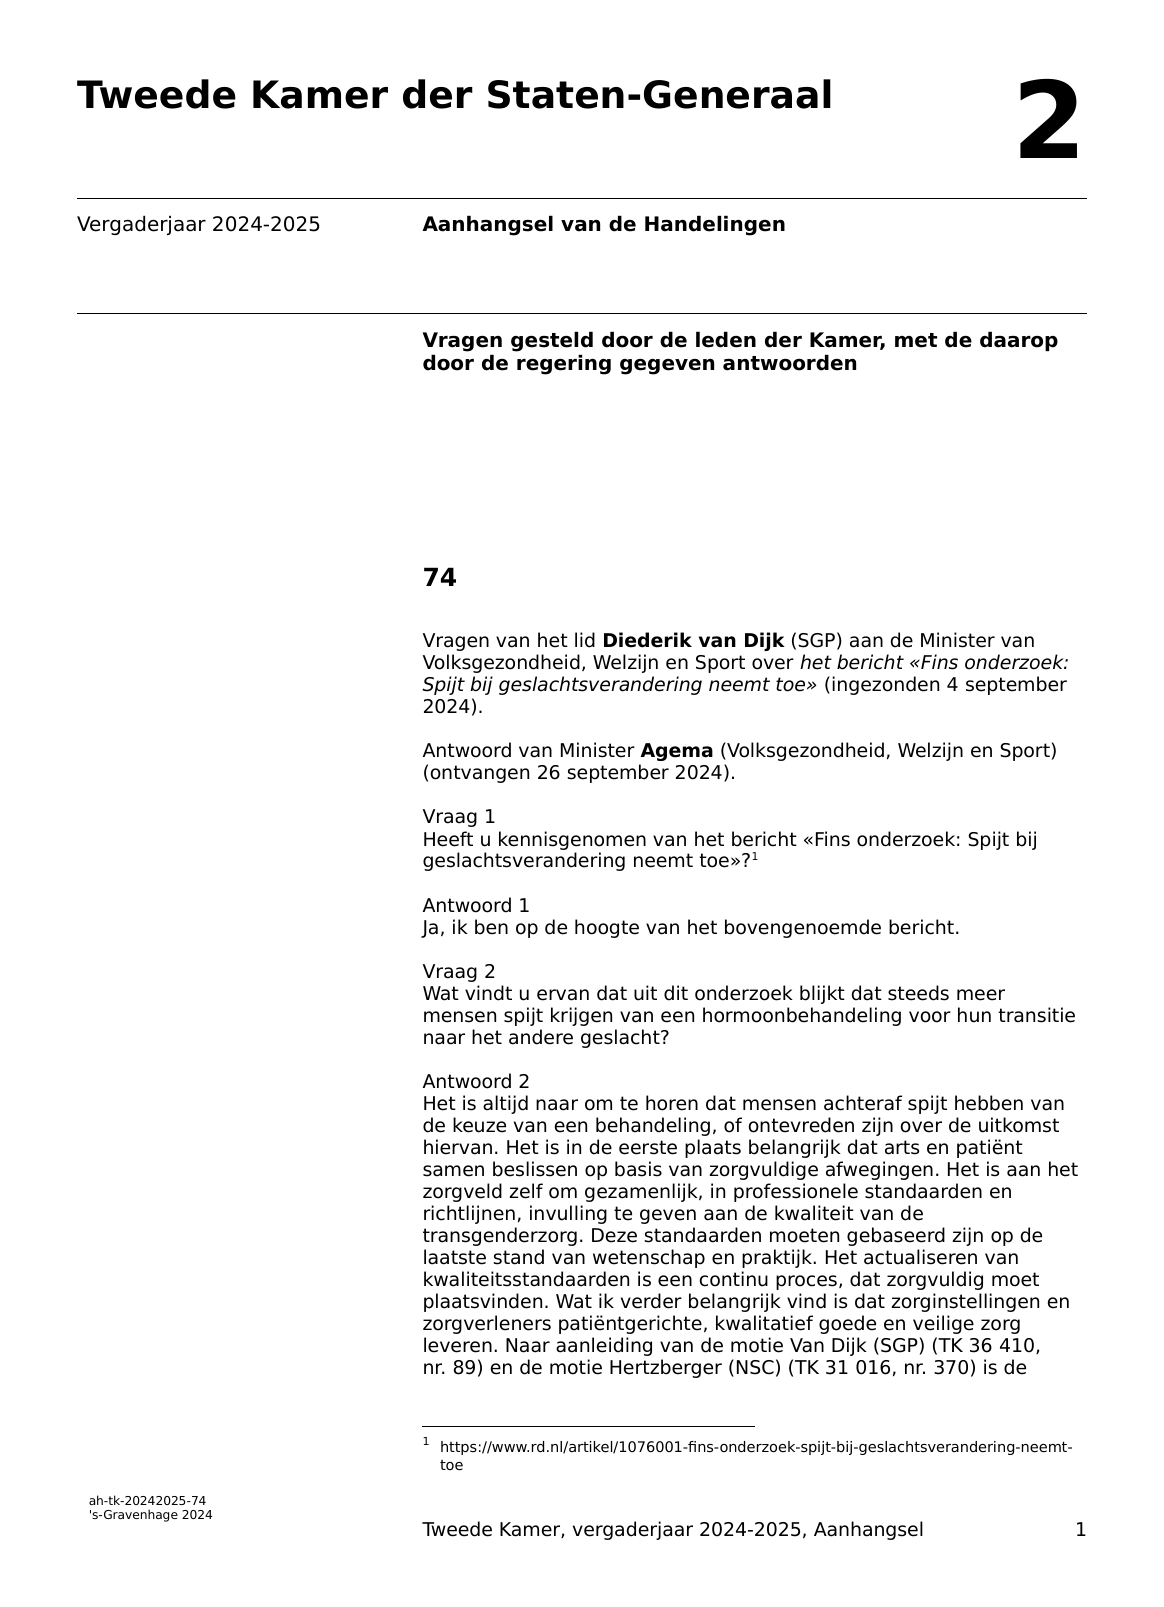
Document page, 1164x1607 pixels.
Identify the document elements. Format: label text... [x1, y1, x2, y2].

text Ja, ik ben op de hoogte van het bovengenoemde bericht. [422, 917, 1087, 938]
table_cell Aanhangsel van de Handelingen [422, 199, 1087, 313]
text Antwoord van Minister Agema (Volksgezondheid, Welzijn en Sport) (ontvangen 26 september 2024). [422, 740, 1087, 784]
text Vragen van het lid Diederik van Dijk (SGP) aan de Minister van Volksgezondheid, Welzijn en Sport over het bericht «Fins onderzoek: Spijt bij geslachtsverandering neemt toe» (ingezonden 4 september 2024). [422, 630, 1087, 718]
table_header 2 [886, 59, 1087, 198]
table_cell Vragen gesteld door de leden der Kamer, met de daarop door de regering gegeven antwoorden [422, 314, 1087, 375]
text ah-tk-20242025-74 [88, 1494, 323, 1508]
text Antwoord 2 [422, 1071, 1087, 1093]
text 74 [422, 563, 1087, 592]
text Het is altijd naar om te horen dat mensen achteraf spijt hebben van de keuze van een behandeling, of ontevreden zijn over de uitkomst hiervan. Het is in de eerste plaats belangrijk dat arts en patiënt samen beslissen op basis van zorgvuldige afwegingen. Het is aan het zorgveld zelf om gezamenlijk, in professionele standaarden en richtlijnen, invulling te geven aan de kwaliteit van de transgenderzorg. Deze standaarden moeten gebaseerd zijn op de laatste stand van wetenschap en praktijk. Het actualiseren van kwaliteitsstandaarden is een continu proces, dat zorgvuldig moet plaatsvinden. Wat ik verder belangrijk vind is dat zorginstellingen en zorgverleners patiëntgerichte, kwalitatief goede en veilige zorg leveren. Naar aanleiding van de motie Van Dijk (SGP) (TK 36 410, nr. 89) en de motie Hertzberger (NSC) (TK 31 016, nr. 370) is de [422, 1093, 1087, 1378]
text Vraag 2 [422, 961, 1087, 983]
text Vraag 1 [422, 806, 1087, 828]
text Heeft u kennisgenomen van het bericht «Fins onderzoek: Spijt bij geslachtsverandering neemt toe»? [422, 828, 1087, 872]
text Antwoord 1 [422, 894, 1087, 917]
table_cell Vergaderjaar 2024-2025 [77, 199, 422, 313]
text Wat vindt u ervan dat uit dit onderzoek blijkt dat steeds meer mensen spijt krijgen van een hormoonbehandeling voor hun transitie naar het andere geslacht? [422, 983, 1087, 1049]
table_header Tweede Kamer der Staten-Generaal [77, 59, 886, 198]
text 's-Gravenhage 2024 [88, 1508, 323, 1522]
text https://www.rd.nl/artikel/1076001-fins-onderzoek-spijt-bij-geslachtsverandering-neemt-toe [422, 1435, 1087, 1474]
table_cell [77, 314, 422, 375]
